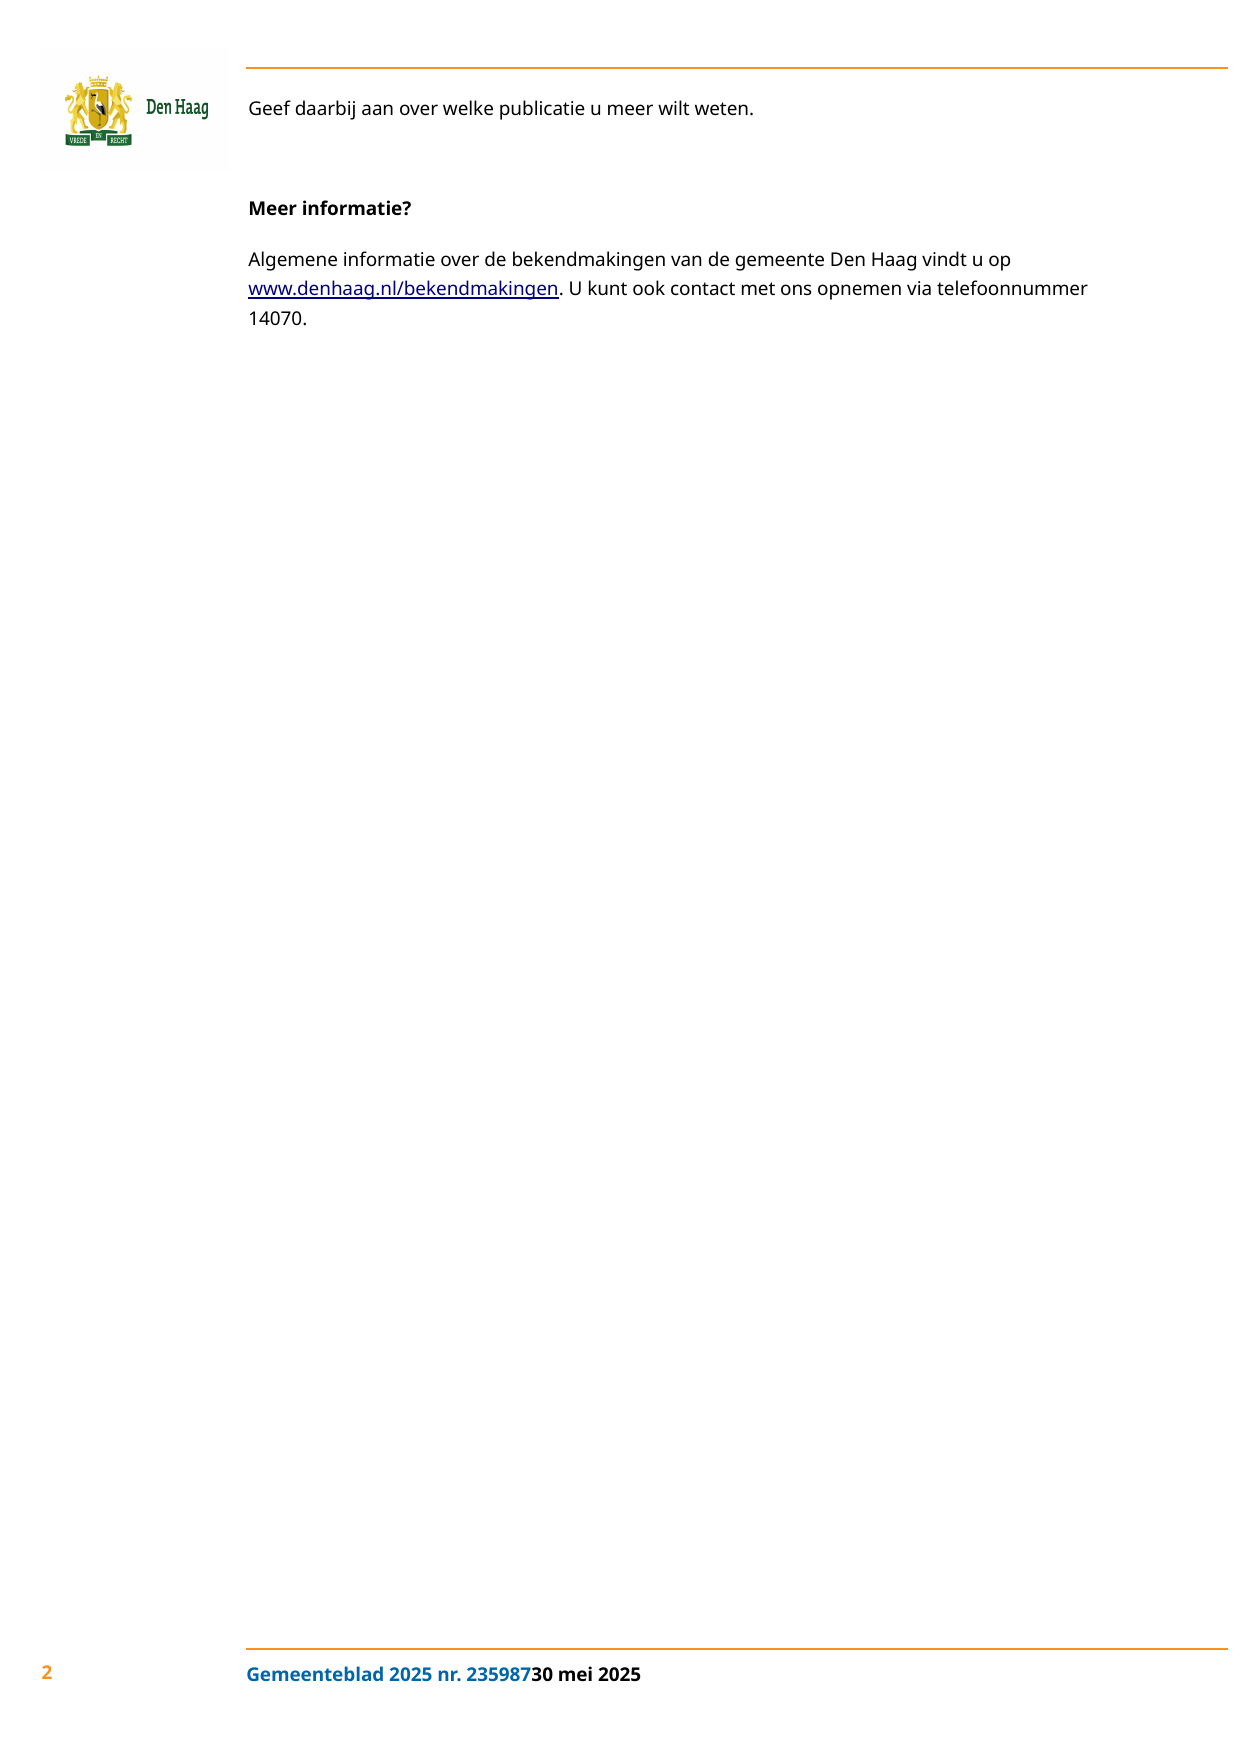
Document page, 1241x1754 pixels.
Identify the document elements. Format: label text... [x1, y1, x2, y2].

text Algemene informatie over de bekendmakingen van de gemeente Den Haag vindt u op www.denhaag.nl/bekendmakingen. U kunt ook contact met ons opnemen via telefoonnummer 14070. [248, 246, 1152, 331]
picture [41, 47, 231, 172]
text Meer informatie? [248, 196, 1152, 221]
text Geef daarbij aan over welke publicatie u meer wilt weten. [248, 95, 1152, 121]
